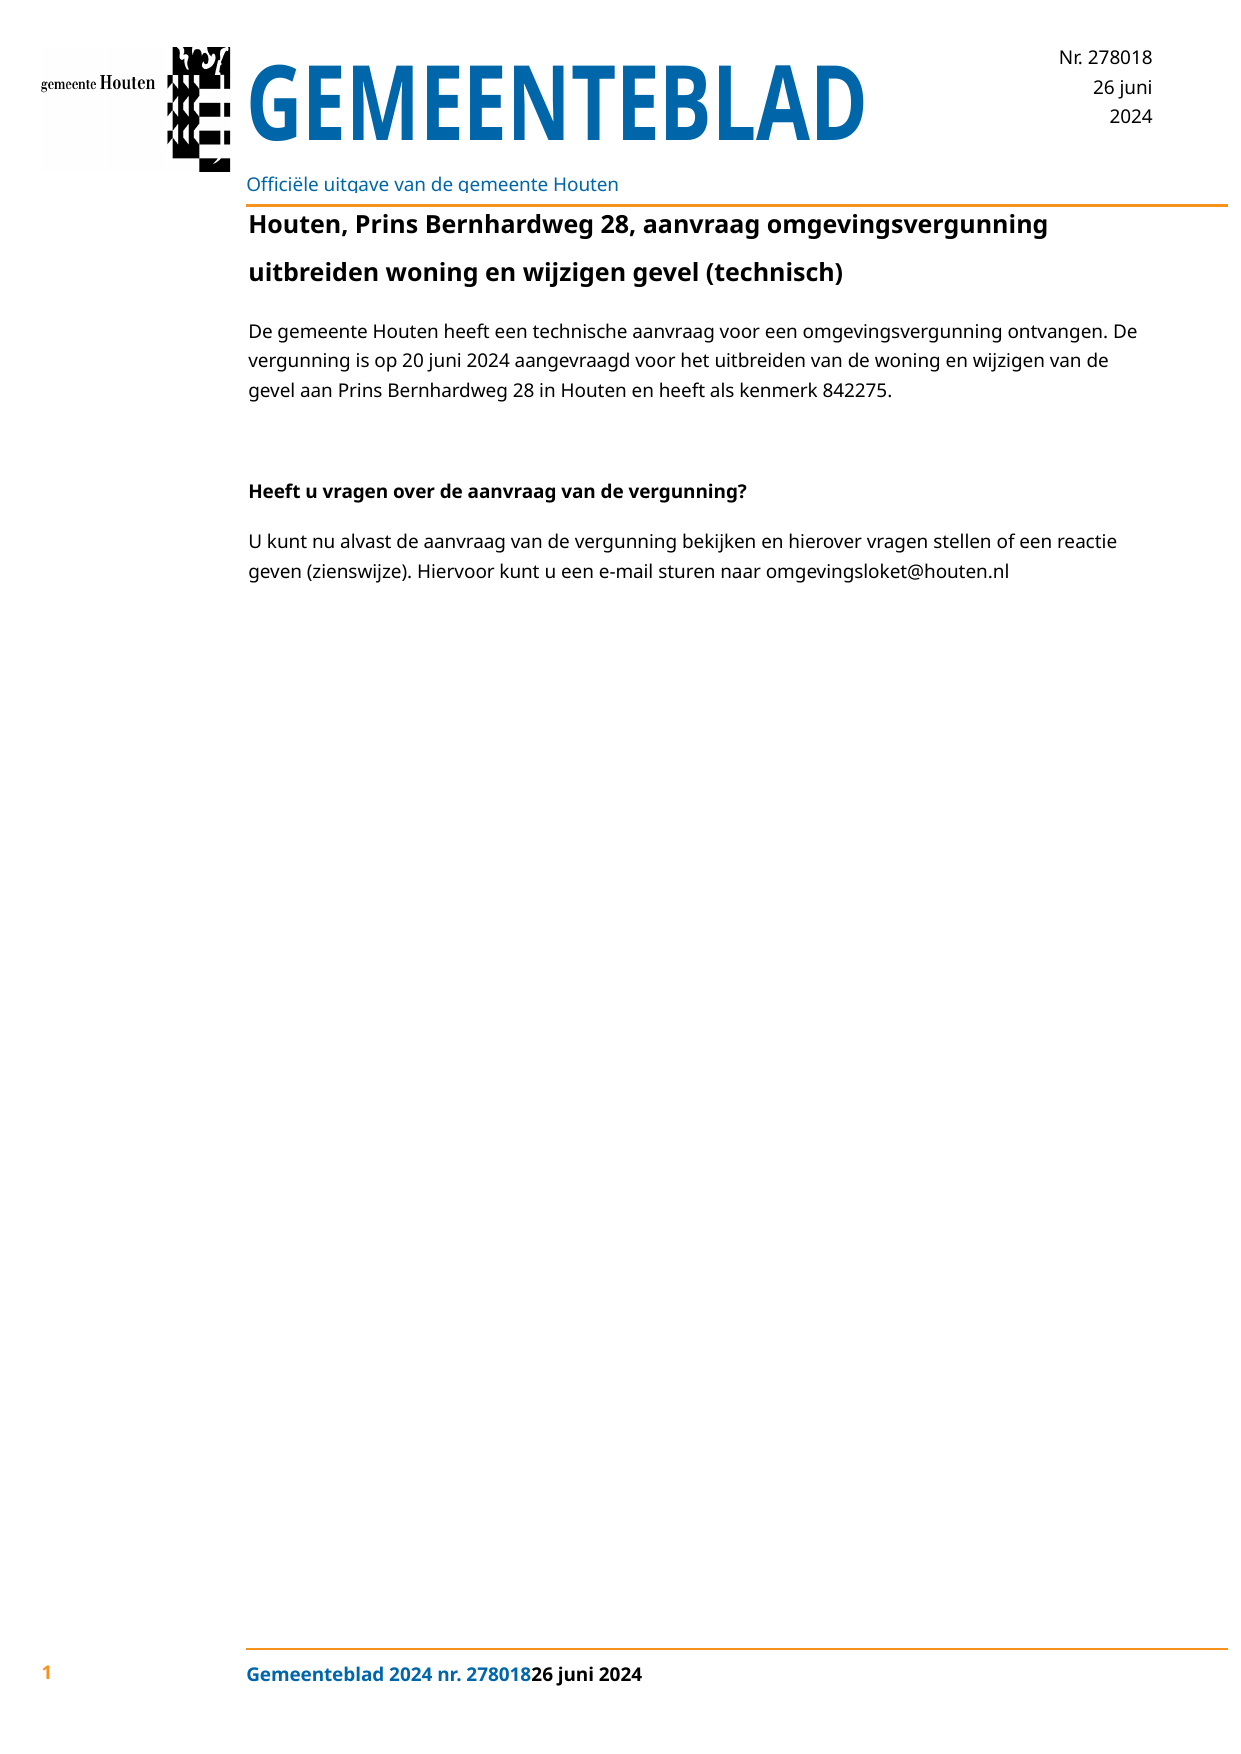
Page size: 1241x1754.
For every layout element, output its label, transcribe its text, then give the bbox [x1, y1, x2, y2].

picture [41, 47, 231, 172]
text De gemeente Houten heeft een technische aanvraag voor een omgevingsvergunning ontvangen. De vergunning is op 20 juni 2024 aangevraagd voor het uitbreiden van de woning en wijzigen van de gevel aan Prins Bernhardweg 28 in Houten en heeft als kenmerk 842275. [248, 318, 1152, 403]
text Houten, Prins Bernhardweg 28, aanvraag omgevingsvergunning uitbreiden woning en wijzigen gevel (technisch) [248, 207, 1152, 288]
text Heeft u vragen over de aanvraag van de vergunning? [248, 478, 1152, 504]
text U kunt nu alvast de aanvraag van de vergunning bekijken en hierover vragen stellen of een reactie geven (zienswijze). Hiervoor kunt u een e-mail sturen naar omgevingsloket@houten.nl [248, 528, 1152, 584]
